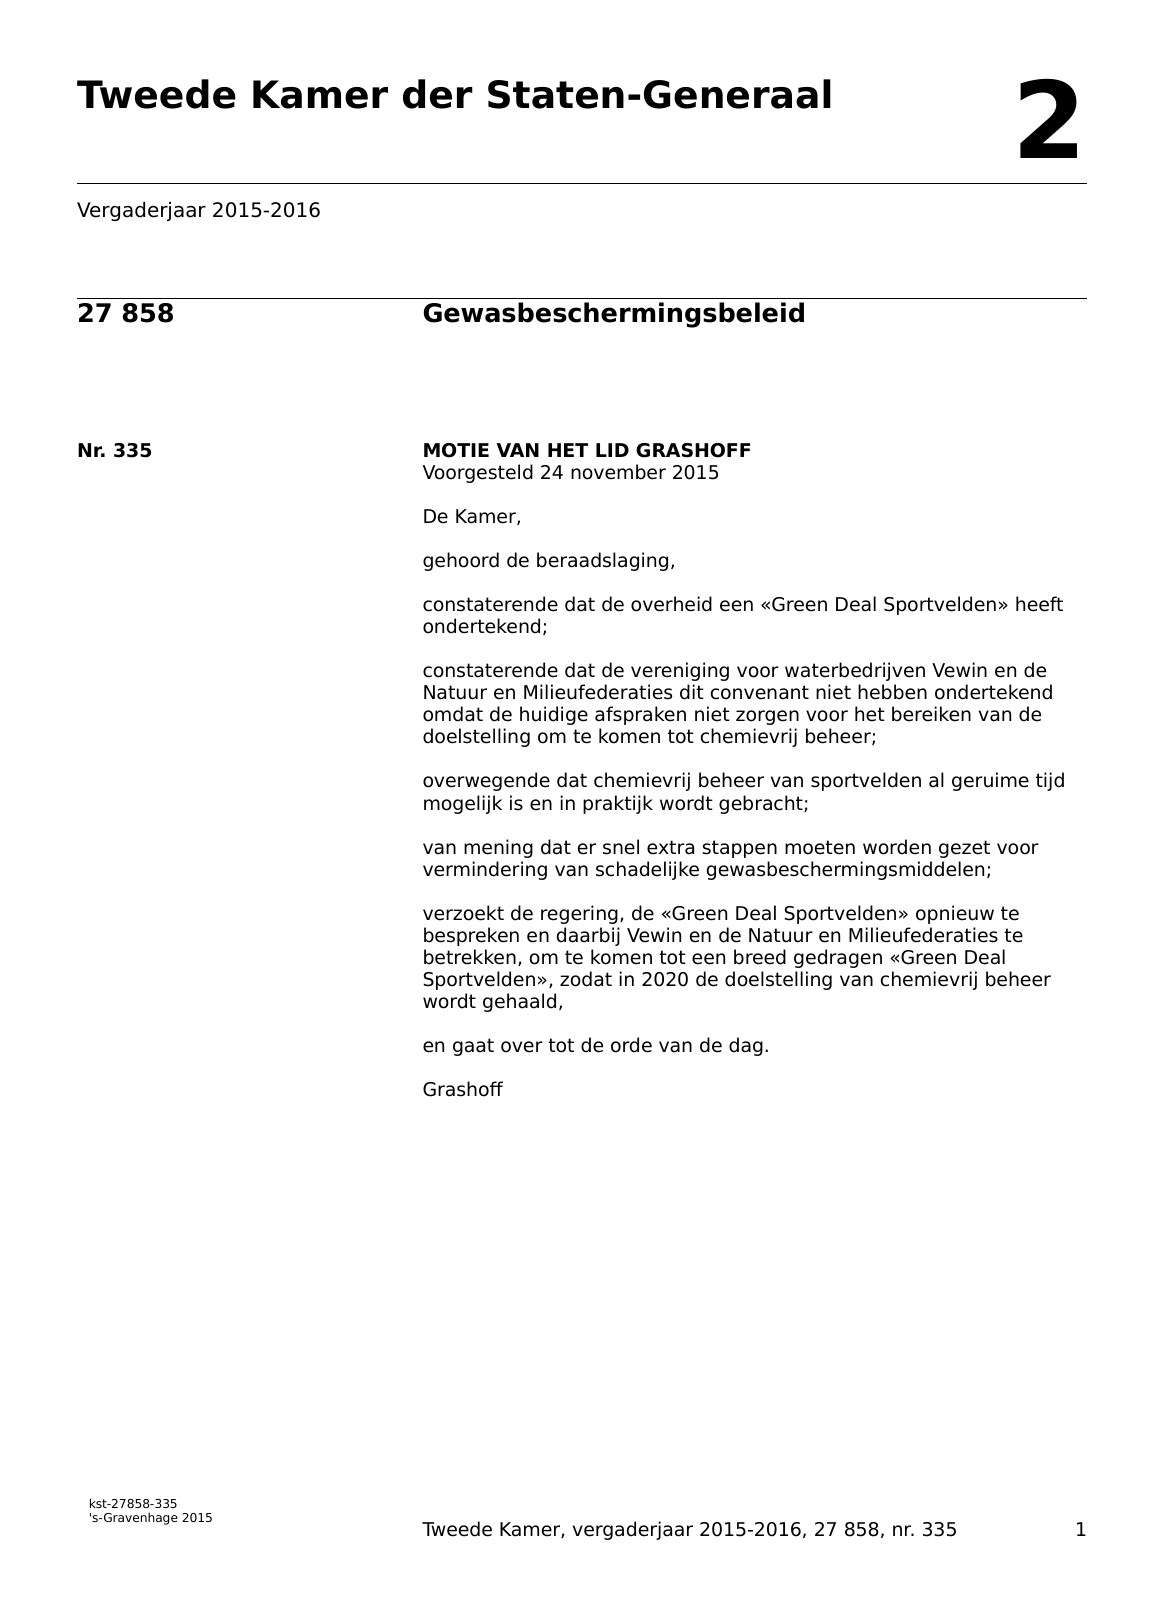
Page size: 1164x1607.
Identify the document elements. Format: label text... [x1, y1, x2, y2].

text overwegende dat chemievrij beheer van sportvelden al geruime tijd mogelijk is en in praktijk wordt gebracht; [422, 770, 1087, 814]
table_cell Vergaderjaar 2015-2016 [77, 184, 1087, 298]
text 's-Gravenhage 2015 [88, 1511, 323, 1525]
text constaterende dat de vereniging voor waterbedrijven Vewin en de Natuur en Milieufederaties dit convenant niet hebben ondertekend omdat de huidige afspraken niet zorgen voor het bereiken van de doelstelling om te komen tot chemievrij beheer; [422, 660, 1087, 748]
text constaterende dat de overheid een «Green Deal Sportvelden» heeft ondertekend; [422, 594, 1087, 638]
text verzoekt de regering, de «Green Deal Sportvelden» opnieuw te bespreken en daarbij Vewin en de Natuur en Milieufederaties te betrekken, om te komen tot een breed gedragen «Green Deal Sportvelden», zodat in 2020 de doelstelling van chemievrij beheer wordt gehaald, [422, 903, 1087, 1013]
text en gaat over tot de orde van de dag. [422, 1035, 1087, 1057]
text kst-27858-335 [88, 1497, 323, 1511]
text gehoord de beraadslaging, [422, 550, 1087, 572]
subtitle 27 858 Gewasbeschermingsbeleid [77, 299, 1087, 329]
text Grashoff [422, 1079, 1087, 1101]
text Voorgesteld 24 november 2015 [422, 462, 1087, 484]
text van mening dat er snel extra stappen moeten worden gezet voor vermindering van schadelijke gewasbeschermingsmiddelen; [422, 837, 1087, 881]
subtitle Nr. 335 MOTIE VAN HET LID GRASHOFF [77, 440, 1087, 462]
table_header Tweede Kamer der Staten-Generaal [77, 59, 886, 183]
text De Kamer, [422, 506, 1087, 528]
table_header 2 [886, 59, 1087, 183]
